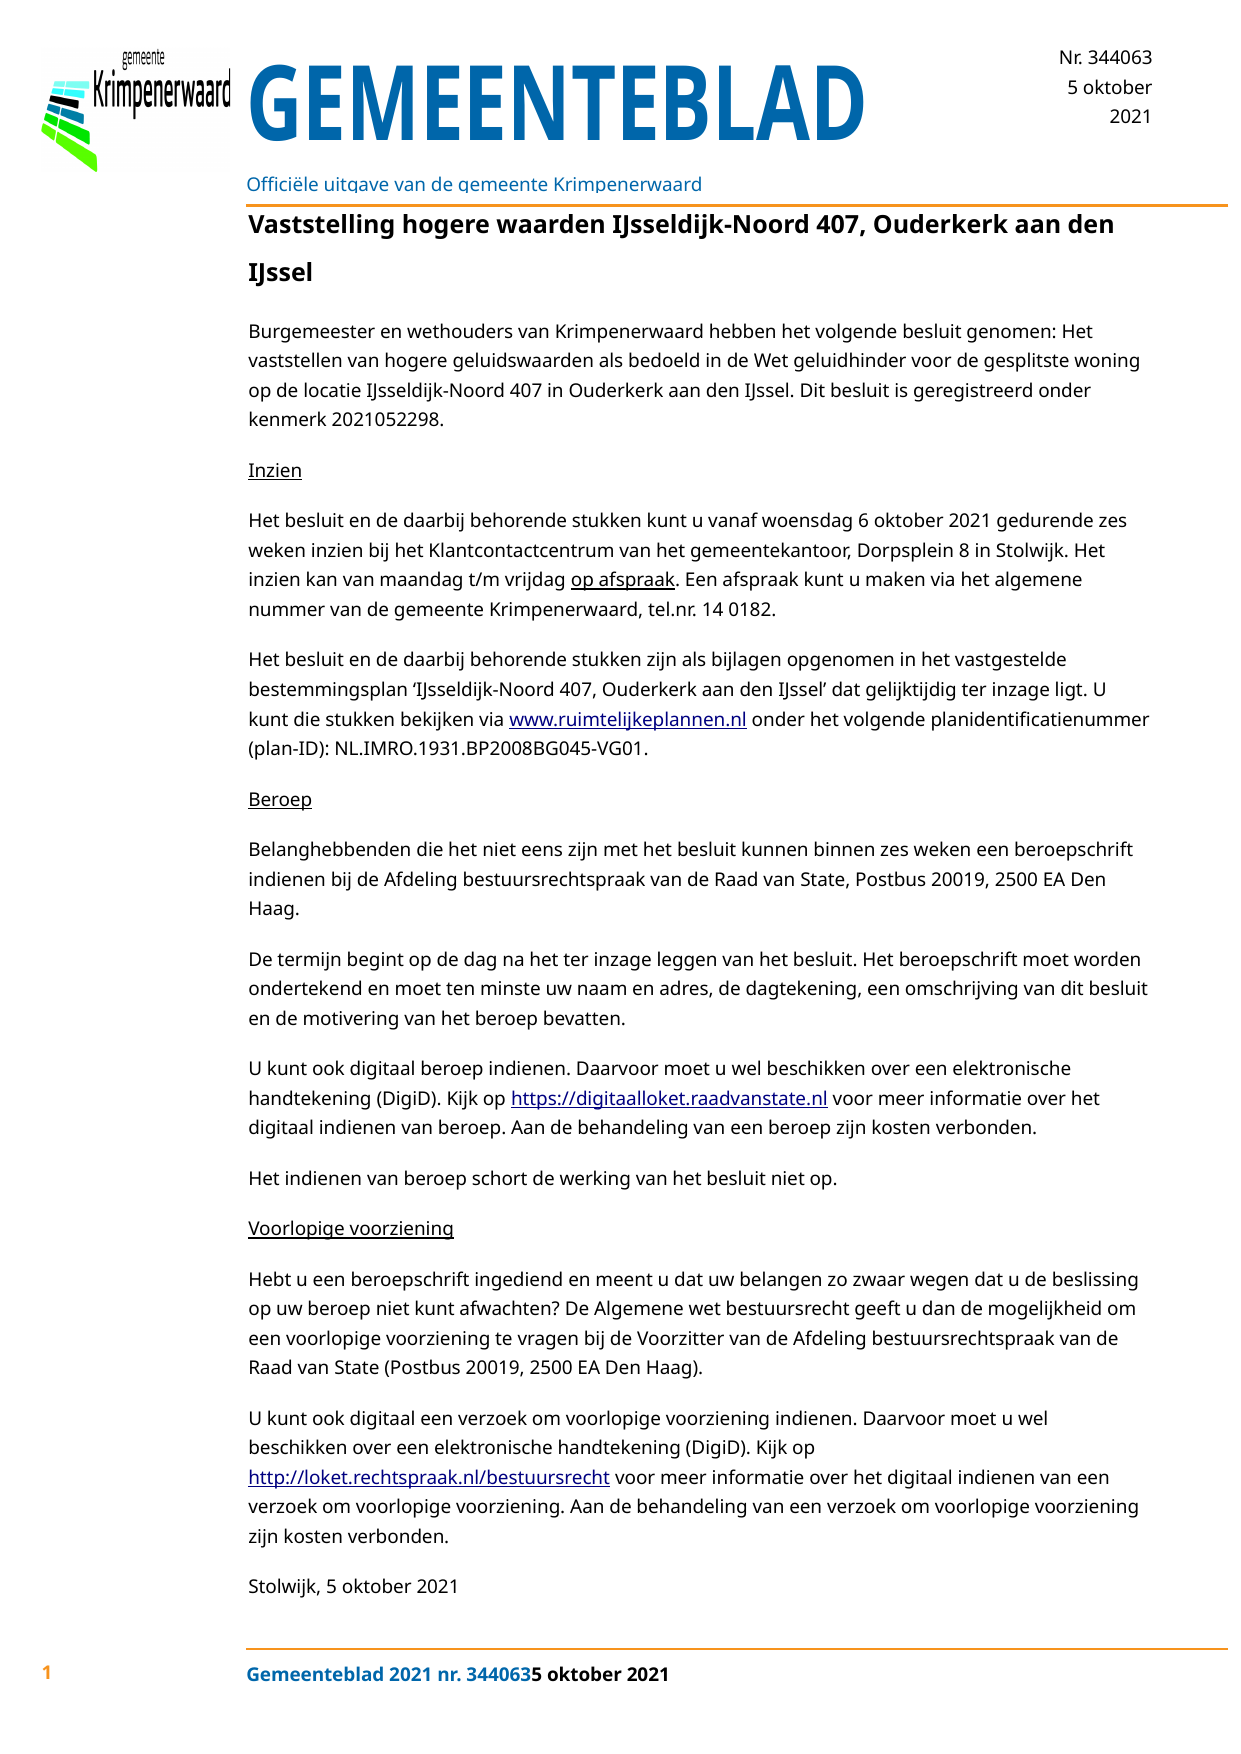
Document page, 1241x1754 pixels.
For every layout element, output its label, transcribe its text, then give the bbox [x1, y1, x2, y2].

text De termijn begint op de dag na het ter inzage leggen van het besluit. Het beroepschrift moet worden ondertekend en moet ten minste uw naam en adres, de dagtekening, een omschrijving van dit besluit en de motivering van het beroep bevatten. [248, 946, 1152, 1031]
text Inzien [248, 457, 1152, 483]
text Stolwijk, 5 oktober 2021 [248, 1574, 1152, 1599]
picture [41, 47, 231, 172]
text Het indienen van beroep schort de werking van het besluit niet op. [248, 1165, 1152, 1191]
text Voorlopige voorziening [248, 1215, 1152, 1241]
text Beroep [248, 786, 1152, 812]
text Het besluit en de daarbij behorende stukken kunt u vanaf woensdag 6 oktober 2021 gedurende zes weken inzien bij het Klantcontactcentrum van het gemeentekantoor, Dorpsplein 8 in Stolwijk. Het inzien kan van maandag t/m vrijdag op afspraak. Een afspraak kunt u maken via het algemene nummer van de gemeente Krimpenerwaard, tel.nr. 14 0182. [248, 507, 1152, 622]
text Vaststelling hogere waarden IJsseldijk-Noord 407, Ouderkerk aan den IJssel [248, 207, 1152, 288]
text Hebt u een beroepschrift ingediend en meent u dat uw belangen zo zwaar wegen dat u de beslissing op uw beroep niet kunt afwachten? De Algemene wet bestuursrecht geeft u dan de mogelijkheid om een voorlopige voorziening te vragen bij de Voorzitter van de Afdeling bestuursrechtspraak van de Raad van State (Postbus 20019, 2500 EA Den Haag). [248, 1266, 1152, 1380]
text U kunt ook digitaal een verzoek om voorlopige voorziening indienen. Daarvoor moet u wel beschikken over een elektronische handtekening (DigiD). Kijk op http://loket.rechtspraak.nl/bestuursrecht voor meer informatie over het digitaal indienen van een verzoek om voorlopige voorziening. Aan de behandeling van een verzoek om voorlopige voorziening zijn kosten verbonden. [248, 1405, 1152, 1549]
text U kunt ook digitaal beroep indienen. Daarvoor moet u wel beschikken over een elektronische handtekening (DigiD). Kijk op https://digitaalloket.raadvanstate.nl voor meer informatie over het digitaal indienen van beroep. Aan de behandeling van een beroep zijn kosten verbonden. [248, 1055, 1152, 1140]
text Burgemeester en wethouders van Krimpenerwaard hebben het volgende besluit genomen: Het vaststellen van hogere geluidswaarden als bedoeld in de Wet geluidhinder voor de gesplitste woning op de locatie IJsseldijk-Noord 407 in Ouderkerk aan den IJssel. Dit besluit is geregistreerd onder kenmerk 2021052298. [248, 318, 1152, 432]
text Het besluit en de daarbij behorende stukken zijn als bijlagen opgenomen in het vastgestelde bestemmingsplan ‘IJsseldijk-Noord 407, Ouderkerk aan den IJssel’ dat gelijktijdig ter inzage ligt. U kunt die stukken bekijken via www.ruimtelijkeplannen.nl onder het volgende planidentificatienummer (plan-ID): NL.IMRO.1931.BP2008BG045-VG01. [248, 647, 1152, 761]
text Belanghebbenden die het niet eens zijn met het besluit kunnen binnen zes weken een beroepschrift indienen bij de Afdeling bestuursrechtspraak van de Raad van State, Postbus 20019, 2500 EA Den Haag. [248, 836, 1152, 921]
